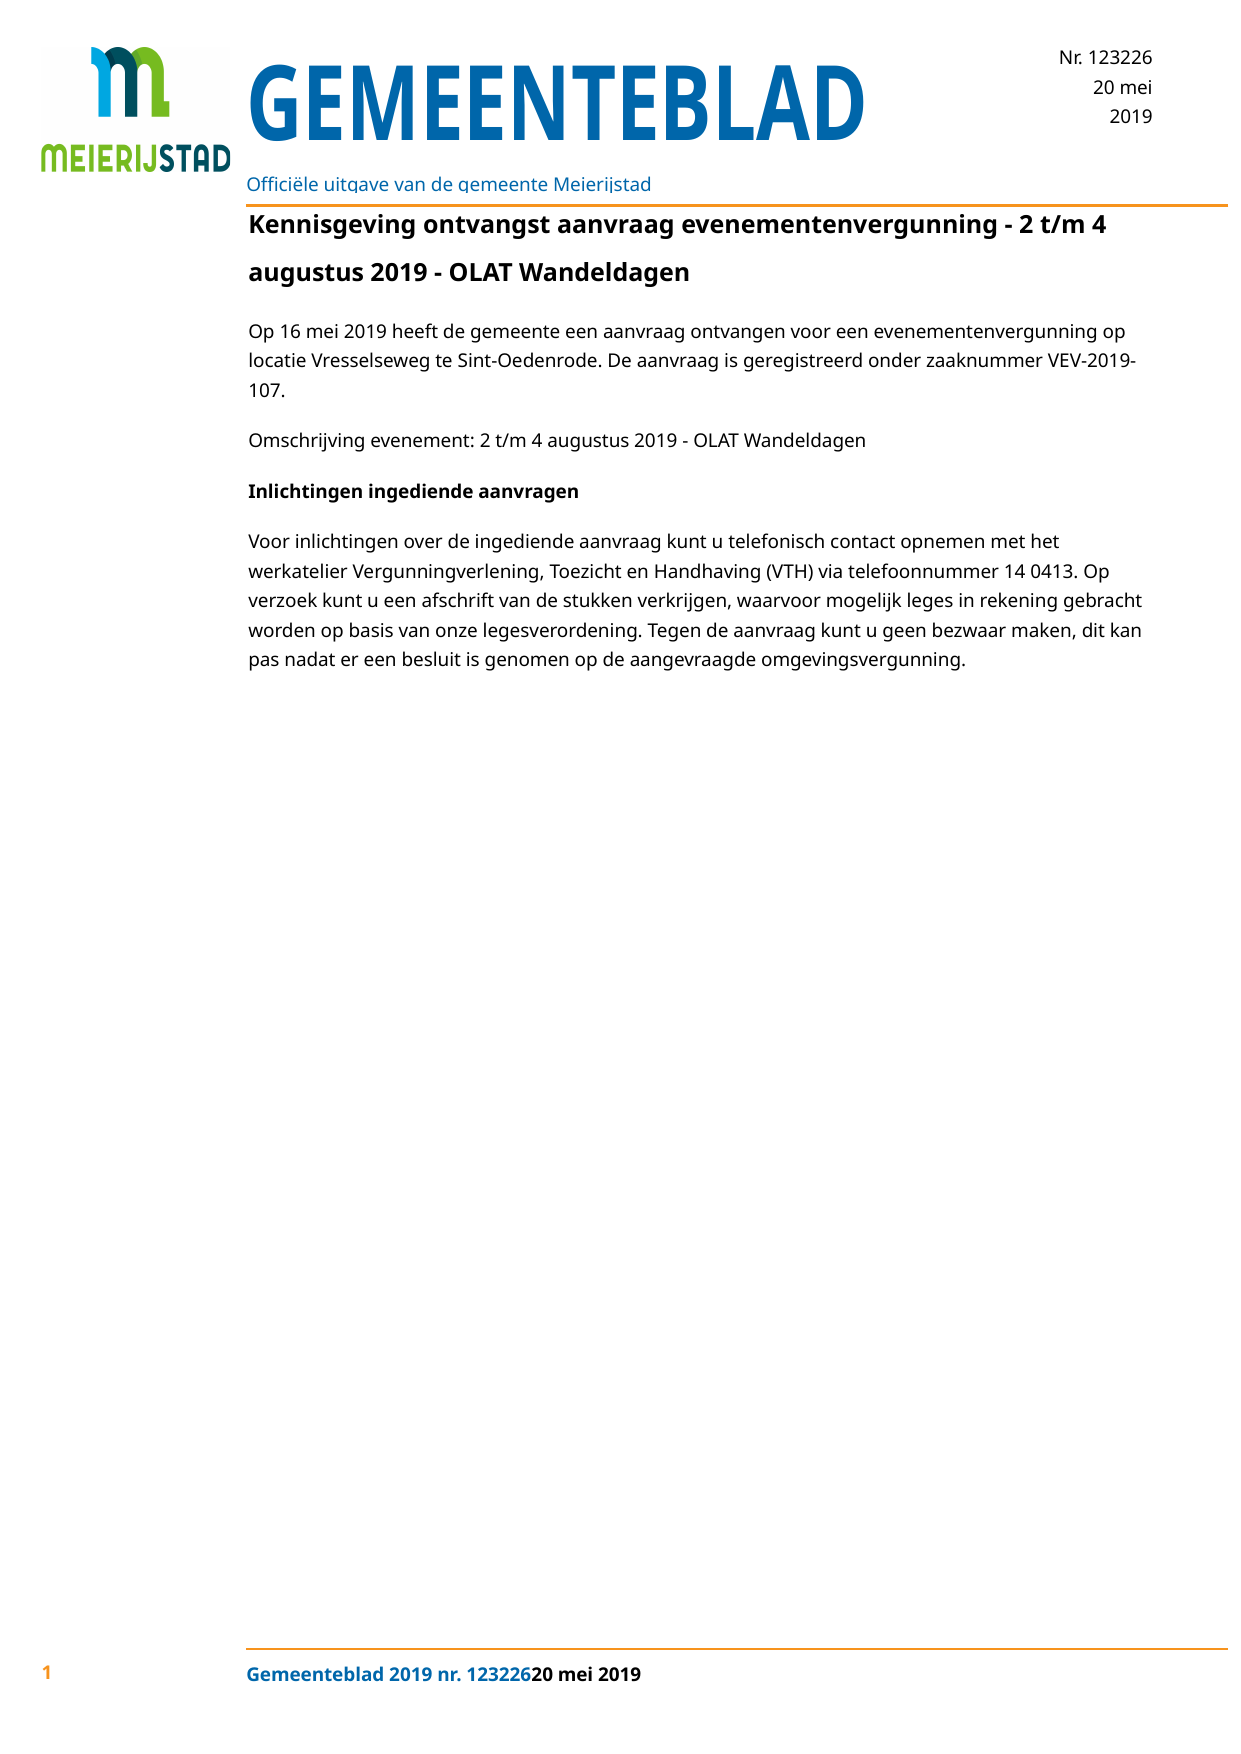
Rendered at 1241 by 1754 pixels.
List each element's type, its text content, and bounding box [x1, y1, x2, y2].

text Op 16 mei 2019 heeft de gemeente een aanvraag ontvangen voor een evenementenvergunning op locatie Vresselseweg te Sint-Oedenrode. De aanvraag is geregistreerd onder zaaknummer VEV-2019-107. [248, 318, 1152, 403]
text Voor inlichtingen over de ingediende aanvraag kunt u telefonisch contact opnemen met het werkatelier Vergunningverlening, Toezicht en Handhaving (VTH) via telefoonnummer 14 0413. Op verzoek kunt u een afschrift van de stukken verkrijgen, waarvoor mogelijk leges in rekening gebracht worden op basis van onze legesverordening. Tegen de aanvraag kunt u geen bezwaar maken, dit kan pas nadat er een besluit is genomen op de aangevraagde omgevingsvergunning. [248, 528, 1152, 672]
text Omschrijving evenement: 2 t/m 4 augustus 2019 - OLAT Wandeldagen [248, 427, 1152, 453]
text Kennisgeving ontvangst aanvraag evenementenvergunning - 2 t/m 4 augustus 2019 - OLAT Wandeldagen [248, 207, 1152, 288]
text Inlichtingen ingediende aanvragen [248, 478, 1152, 504]
picture [41, 47, 231, 172]
